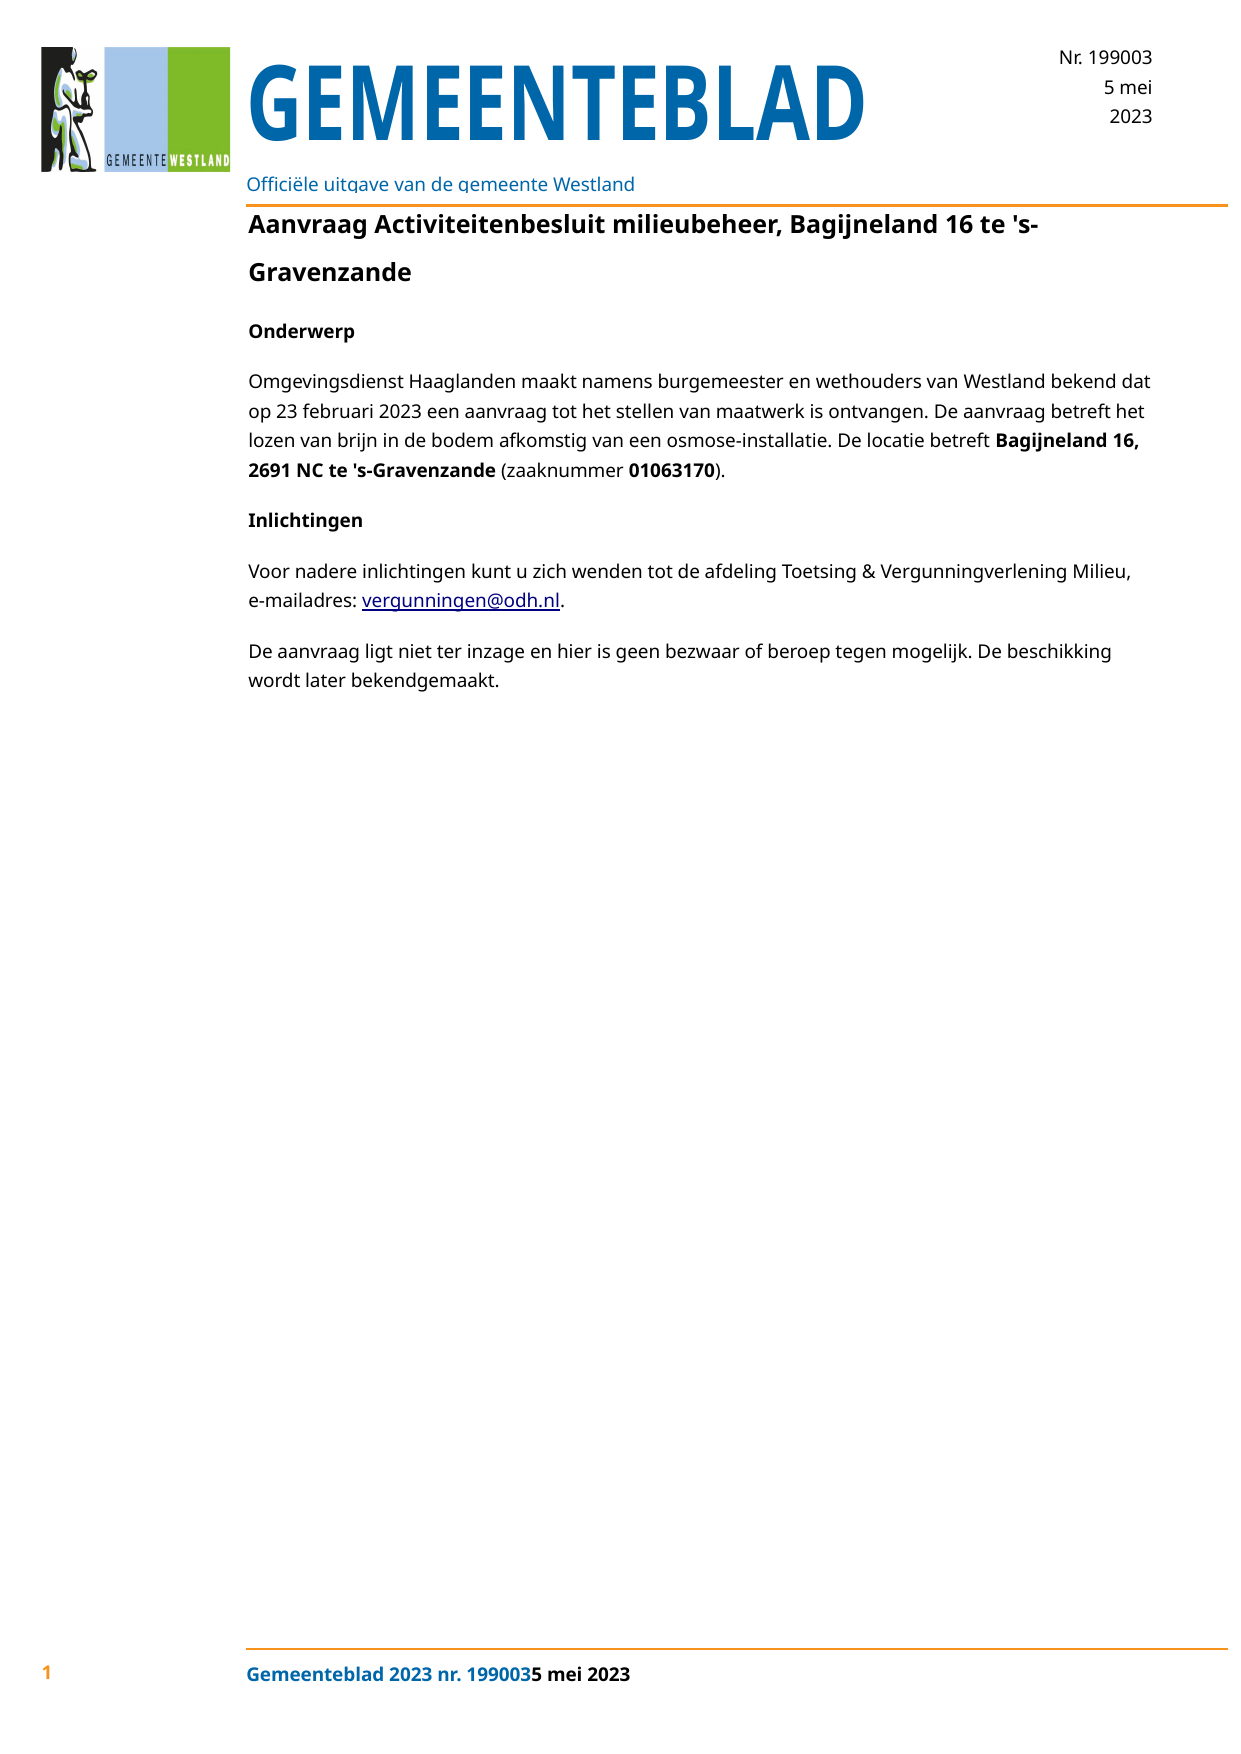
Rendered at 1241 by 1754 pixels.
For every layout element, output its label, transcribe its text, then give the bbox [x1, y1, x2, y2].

text Aanvraag Activiteitenbesluit milieubeheer, Bagijneland 16 te 's-Gravenzande [248, 207, 1152, 288]
picture [41, 47, 231, 172]
text Voor nadere inlichtingen kunt u zich wenden tot de afdeling Toetsing & Vergunningverlening Milieu, e-mailadres: vergunningen@odh.nl. [248, 558, 1152, 613]
text De aanvraag ligt niet ter inzage en hier is geen bezwaar of beroep tegen mogelijk. De beschikking wordt later bekendgemaakt. [248, 638, 1152, 693]
text Onderwerp [248, 318, 1152, 344]
text Inlichtingen [248, 507, 1152, 533]
text Omgevingsdienst Haaglanden maakt namens burgemeester en wethouders van Westland bekend dat op 23 februari 2023 een aanvraag tot het stellen van maatwerk is ontvangen. De aanvraag betreft het lozen van brijn in de bodem afkomstig van een osmose-installatie. De locatie betreft Bagijneland 16, 2691 NC te 's-Gravenzande (zaaknummer 01063170). [248, 368, 1152, 483]
